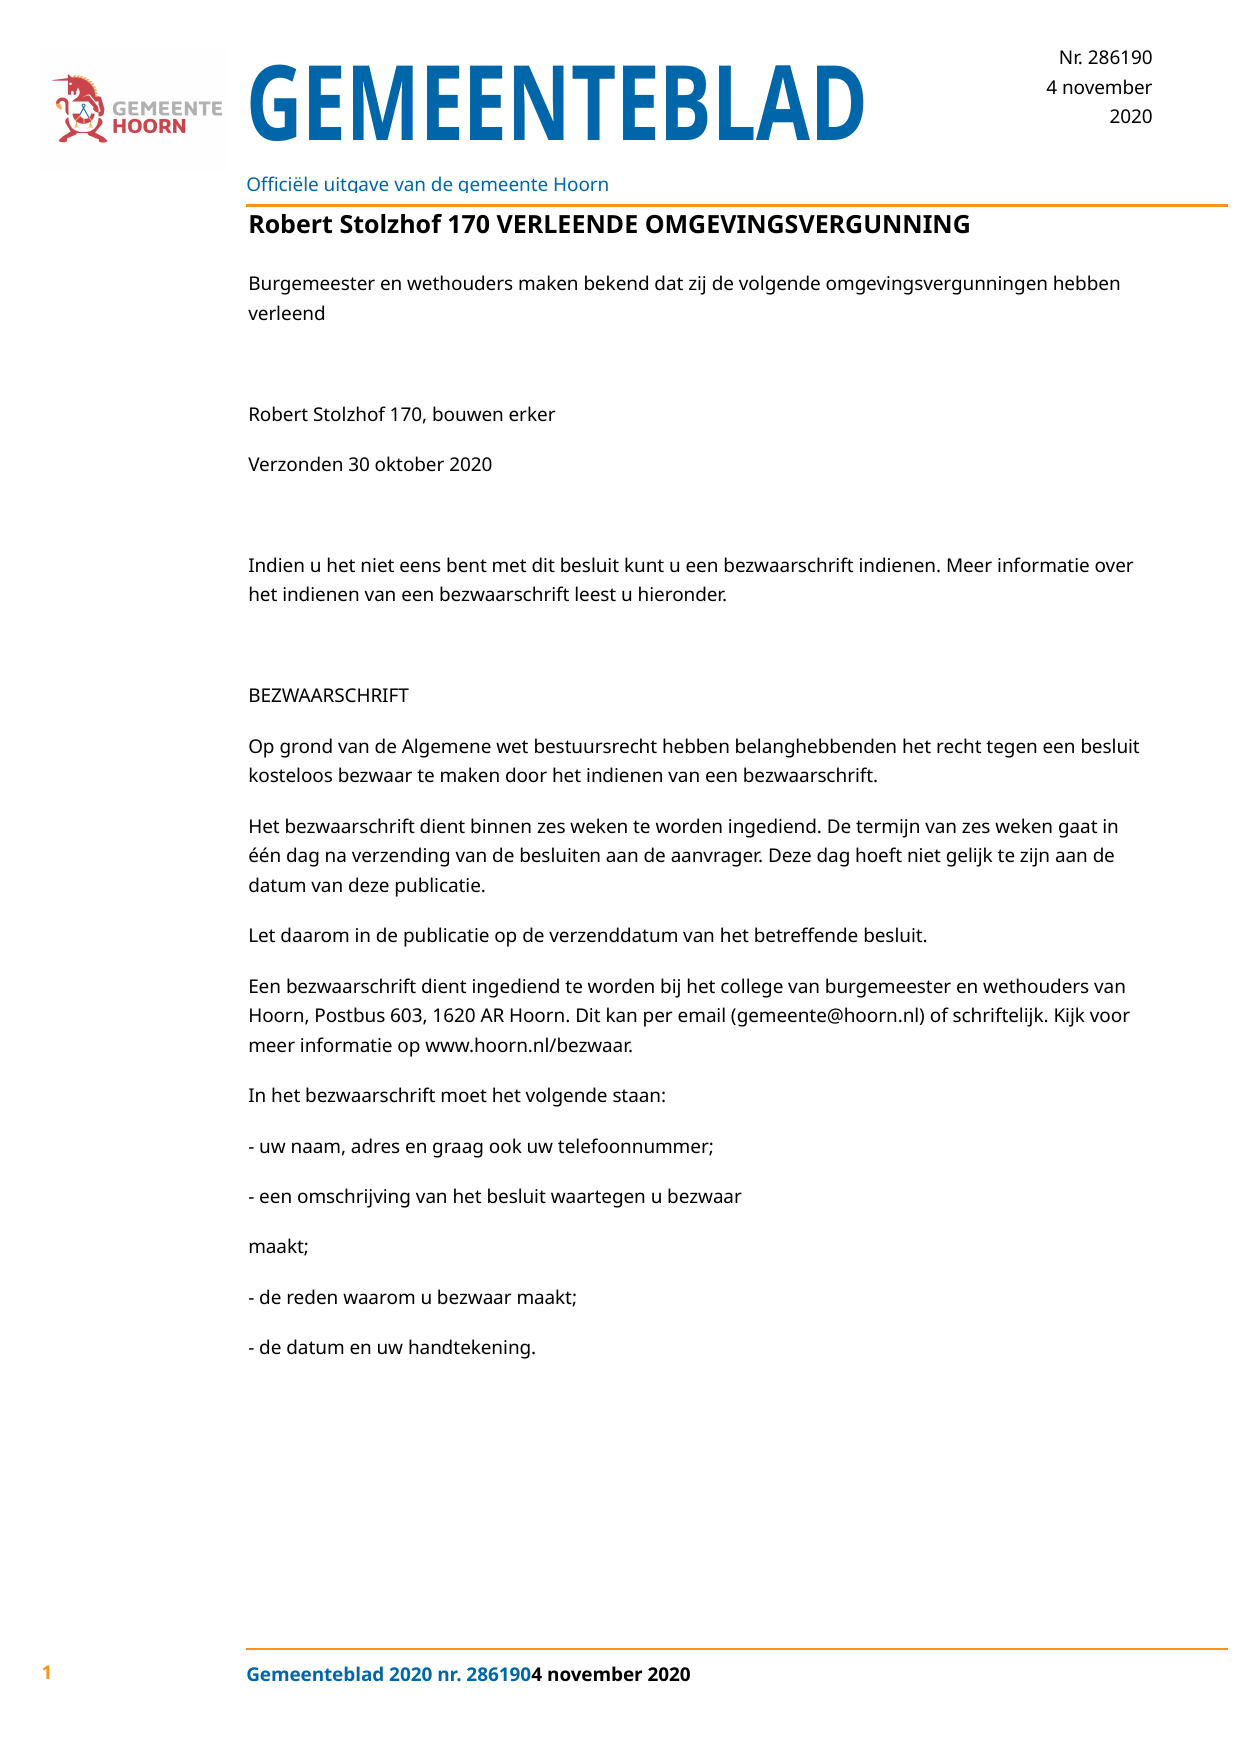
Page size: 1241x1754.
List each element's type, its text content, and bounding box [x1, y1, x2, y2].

text Het bezwaarschrift dient binnen zes weken te worden ingediend. De termijn van zes weken gaat in één dag na verzending van de besluiten aan de aanvrager. Deze dag hoeft niet gelijk te zijn aan de datum van deze publicatie. [248, 813, 1152, 898]
picture [41, 47, 231, 172]
text Indien u het niet eens bent met dit besluit kunt u een bezwaarschrift indienen. Meer informatie over het indienen van een bezwaarschrift leest u hieronder. [248, 552, 1152, 607]
text Verzonden 30 oktober 2020 [248, 451, 1152, 477]
text In het bezwaarschrift moet het volgende staan: [248, 1082, 1152, 1108]
text Robert Stolzhof 170 VERLEENDE OMGEVINGSVERGUNNING [248, 207, 1152, 241]
text BEZWAARSCHRIFT [248, 682, 1152, 708]
text Burgemeester en wethouders maken bekend dat zij de volgende omgevingsvergunningen hebben verleend [248, 270, 1152, 326]
text Robert Stolzhof 170, bouwen erker [248, 401, 1152, 426]
text - een omschrijving van het besluit waartegen u bezwaar [248, 1183, 1152, 1209]
text - de reden waarom u bezwaar maakt; [248, 1284, 1152, 1310]
text maakt; [248, 1234, 1152, 1259]
text Een bezwaarschrift dient ingediend te worden bij het college van burgemeester en wethouders van Hoorn, Postbus 603, 1620 AR Hoorn. Dit kan per email (gemeente@hoorn.nl) of schriftelijk. Kijk voor meer informatie op www.hoorn.nl/bezwaar. [248, 973, 1152, 1058]
text - de datum en uw handtekening. [248, 1334, 1152, 1360]
text Op grond van de Algemene wet bestuursrecht hebben belanghebbenden het recht tegen een besluit kosteloos bezwaar te maken door het indienen van een bezwaarschrift. [248, 733, 1152, 788]
text - uw naam, adres en graag ook uw telefoonnummer; [248, 1133, 1152, 1158]
text Let daarom in de publicatie op de verzenddatum van het betreffende besluit. [248, 922, 1152, 948]
